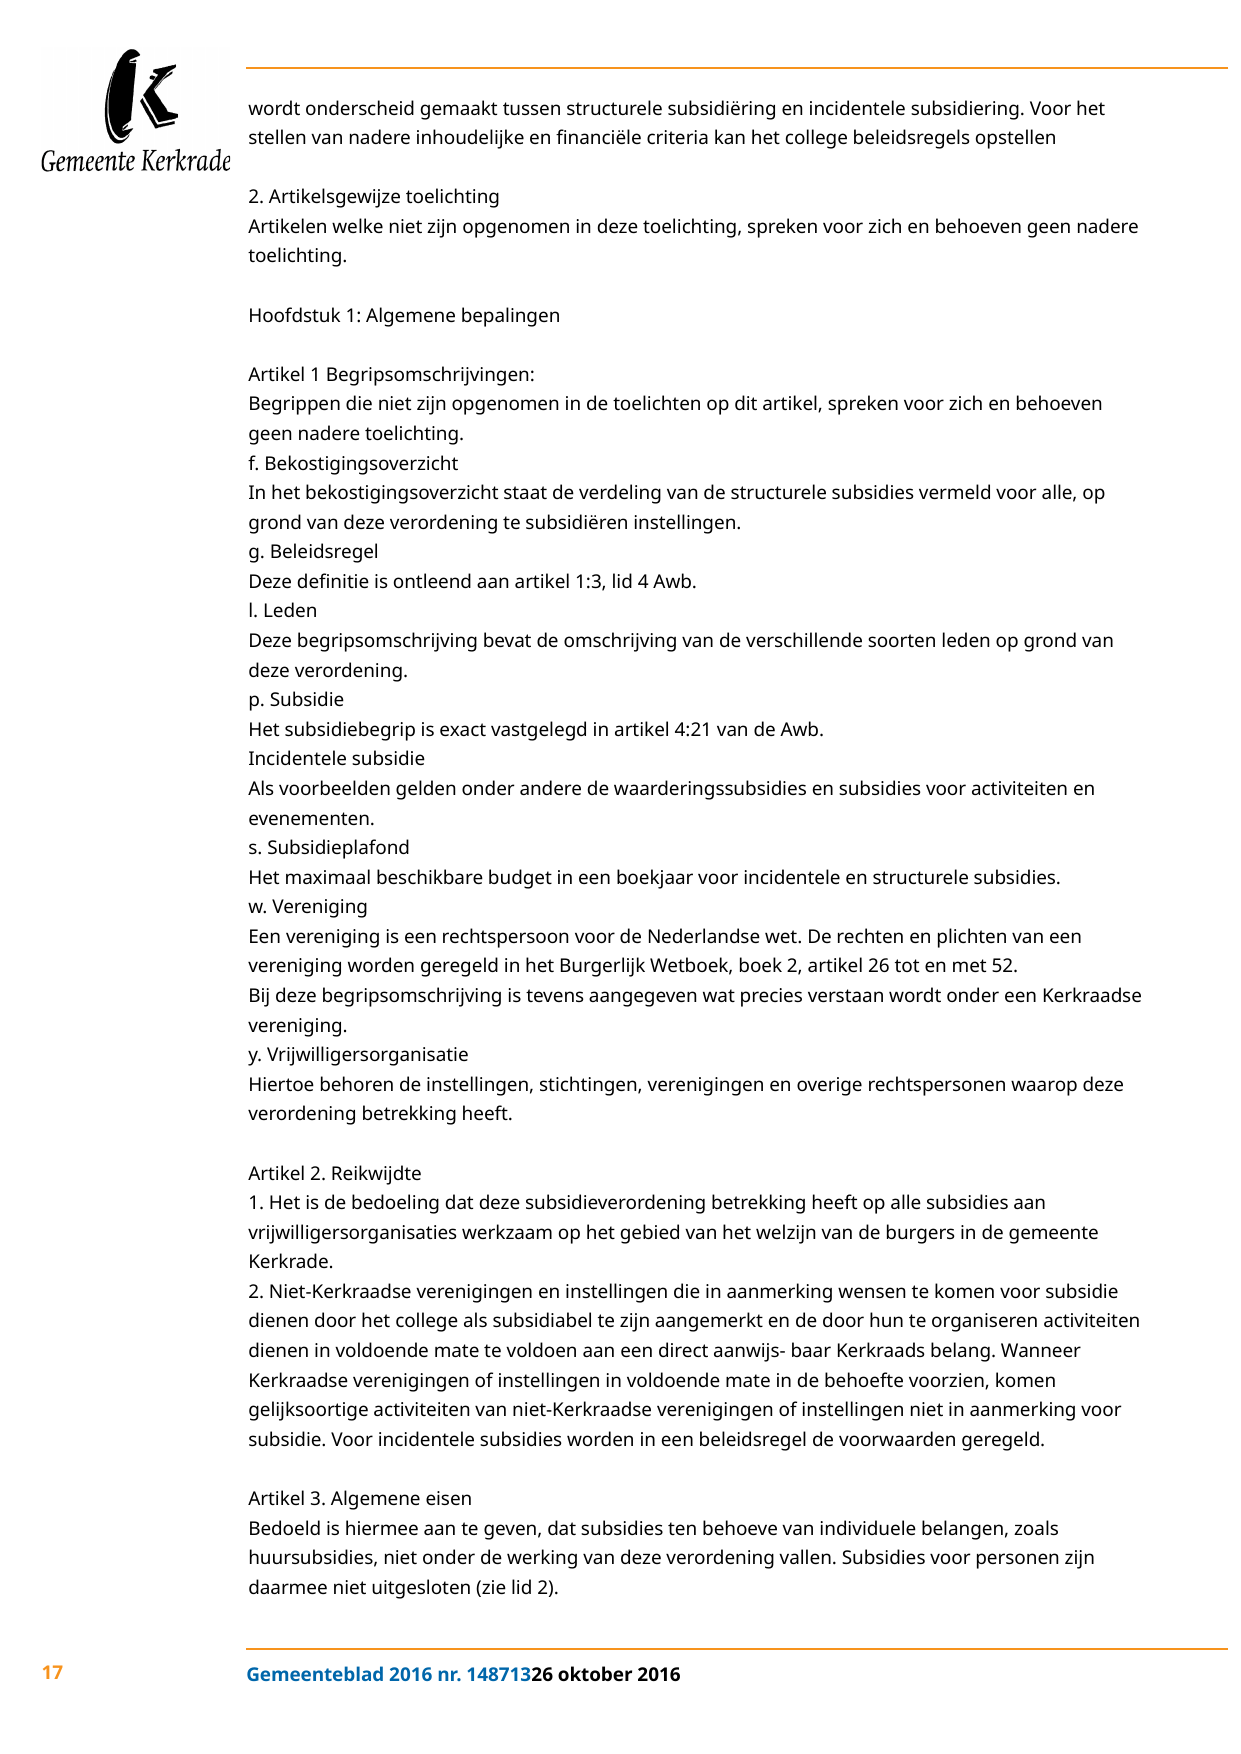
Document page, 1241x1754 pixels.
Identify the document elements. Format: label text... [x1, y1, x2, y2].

text Een vereniging is een rechtspersoon voor de Nederlandse wet. De rechten en plichten van een vereniging worden geregeld in het Burgerlijk Wetboek, boek 2, artikel 26 tot en met 52. [248, 923, 1152, 978]
text Het subsidiebegrip is exact vastgelegd in artikel 4:21 van de Awb. [248, 716, 1152, 742]
text Artikel 3. Algemene eisen [248, 1485, 1152, 1511]
text f. Bekostigingsoverzicht [248, 450, 1152, 476]
text y. Vrijwilligersorganisatie [248, 1041, 1152, 1067]
text Begrippen die niet zijn opgenomen in de toelichten op dit artikel, spreken voor zich en behoeven geen nadere toelichting. [248, 391, 1152, 446]
text Bedoeld is hiermee aan te geven, dat subsidies ten behoeve van individuele belangen, zoals huursubsidies, niet onder de werking van deze verordening vallen. Subsidies voor personen zijn daarmee niet uitgesloten (zie lid 2). [248, 1515, 1152, 1600]
picture [41, 47, 231, 172]
text Deze begripsomschrijving bevat de omschrijving van de verschillende soorten leden op grond van deze verordening. [248, 627, 1152, 683]
text g. Beleidsregel [248, 538, 1152, 564]
text Deze definitie is ontleend aan artikel 1:3, lid 4 Awb. [248, 568, 1152, 594]
text Artikel 2. Reikwijdte [248, 1160, 1152, 1186]
text 2. Niet-Kerkraadse verenigingen en instellingen die in aanmerking wensen te komen voor subsidie dienen door het college als subsidiabel te zijn aangemerkt en de door hun te organiseren activiteiten dienen in voldoende mate te voldoen aan een direct aanwijs- baar Kerkraads belang. Wanneer Kerkraadse verenigingen of instellingen in voldoende mate in de behoefte voorzien, komen gelijksoortige activiteiten van niet-Kerkraadse verenigingen of instellingen niet in aanmerking voor subsidie. Voor incidentele subsidies worden in een beleidsregel de voorwaarden geregeld. [248, 1278, 1152, 1452]
text wordt onderscheid gemaakt tussen structurele subsidiëring en incidentele subsidiering. Voor het stellen van nadere inhoudelijke en financiële criteria kan het college beleidsregels opstellen [248, 95, 1152, 150]
text 1. Het is de bedoeling dat deze subsidieverordening betrekking heeft op alle subsidies aan vrijwilligersorganisaties werkzaam op het gebied van het welzijn van de burgers in de gemeente Kerkrade. [248, 1189, 1152, 1274]
text Artikelen welke niet zijn opgenomen in deze toelichting, spreken voor zich en behoeven geen nadere toelichting. [248, 213, 1152, 268]
text w. Vereniging [248, 893, 1152, 919]
text Incidentele subsidie [248, 746, 1152, 771]
text Hiertoe behoren de instellingen, stichtingen, verenigingen en overige rechtspersonen waarop deze verordening betrekking heeft. [248, 1071, 1152, 1126]
text 2. Artikelsgewijze toelichting [248, 183, 1152, 209]
text Artikel 1 Begripsomschrijvingen: [248, 361, 1152, 387]
text In het bekostigingsoverzicht staat de verdeling van de structurele subsidies vermeld voor alle, op grond van deze verordening te subsidiëren instellingen. [248, 479, 1152, 535]
text s. Subsidieplafond [248, 834, 1152, 860]
text Bij deze begripsomschrijving is tevens aangegeven wat precies verstaan wordt onder een Kerkraadse vereniging. [248, 982, 1152, 1038]
text Het maximaal beschikbare budget in een boekjaar voor incidentele en structurele subsidies. [248, 864, 1152, 890]
text Als voorbeelden gelden onder andere de waarderingssubsidies en subsidies voor activiteiten en evenementen. [248, 775, 1152, 831]
text l. Leden [248, 598, 1152, 623]
text p. Subsidie [248, 686, 1152, 712]
text Hoofdstuk 1: Algemene bepalingen [248, 302, 1152, 328]
